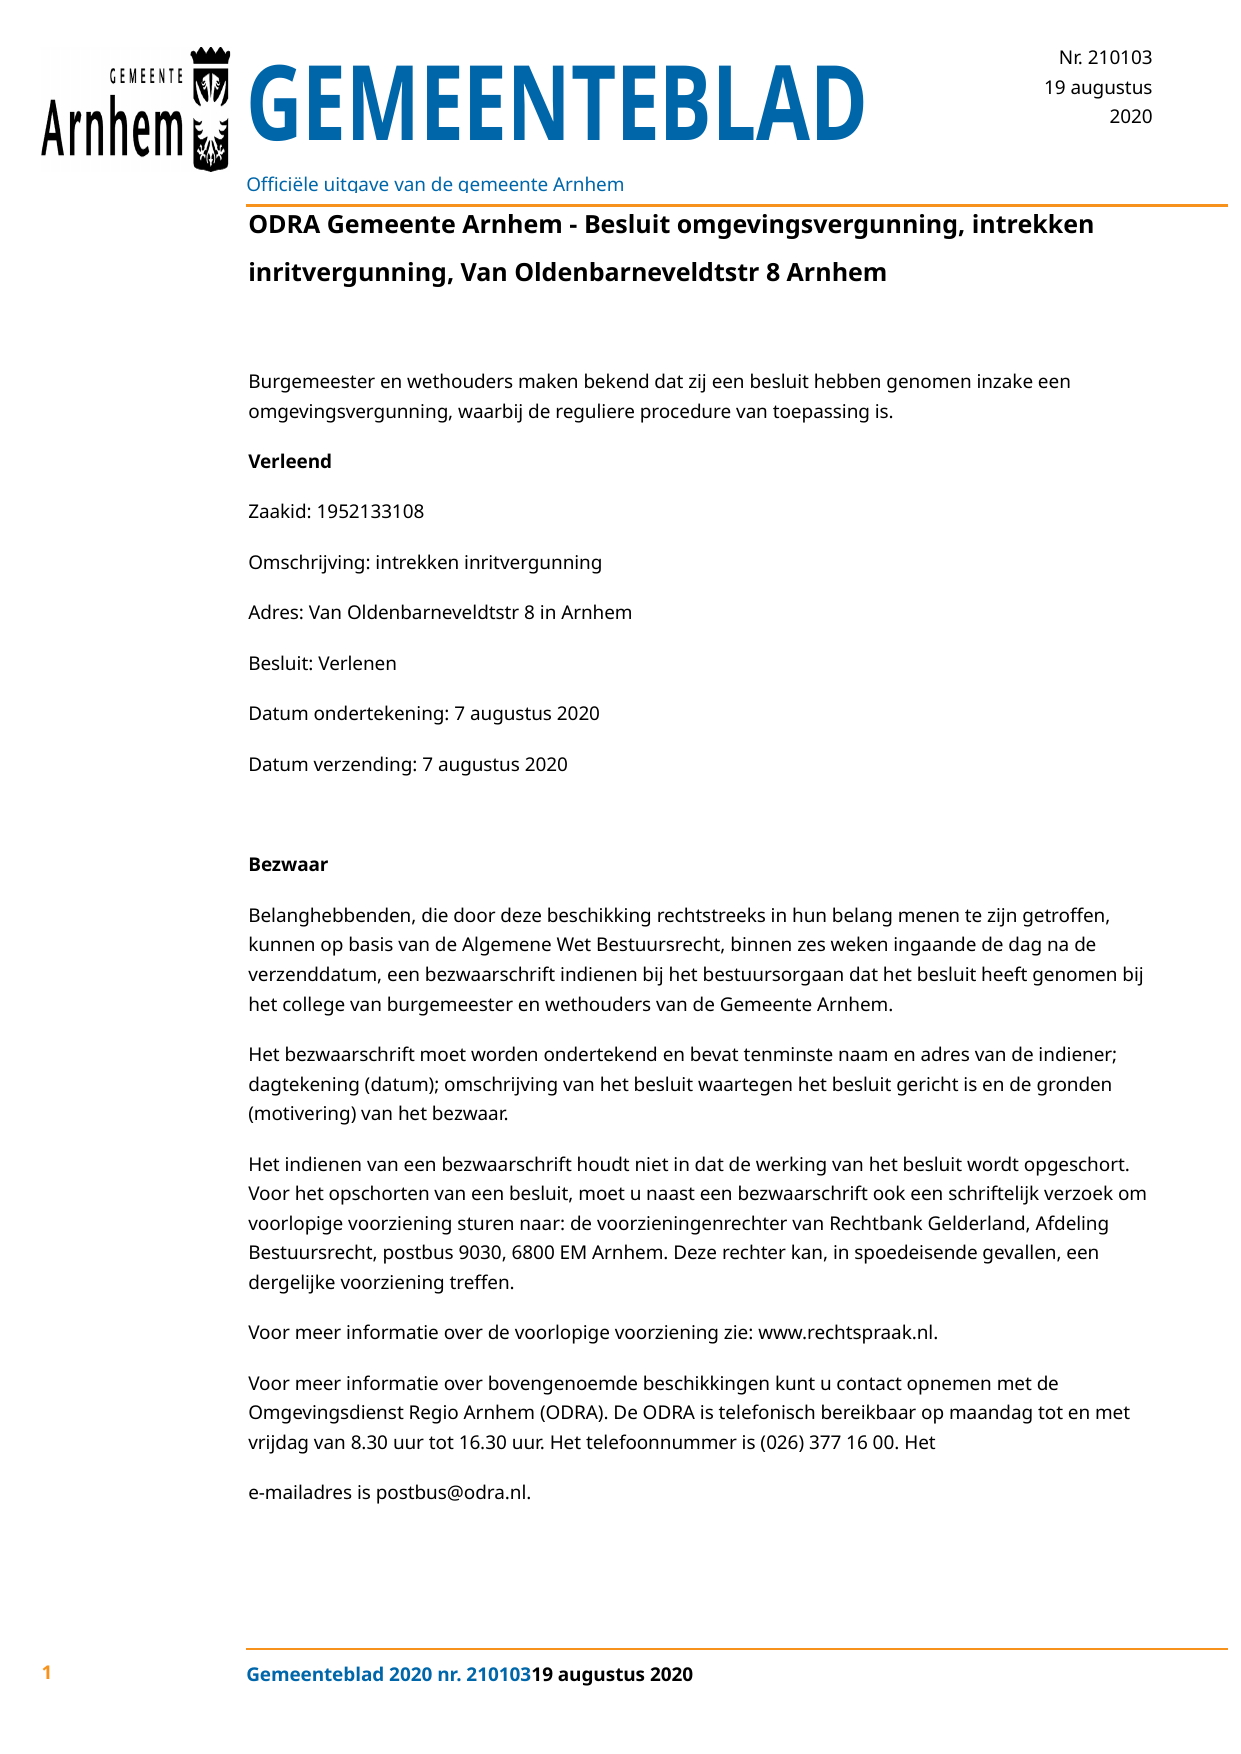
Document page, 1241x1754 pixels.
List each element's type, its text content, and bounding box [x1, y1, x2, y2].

text Zaakid: 1952133108 [248, 499, 1152, 524]
picture [41, 47, 231, 172]
text Besluit: Verlenen [248, 650, 1152, 676]
text e-mailadres is postbus@odra.nl. [248, 1479, 1152, 1505]
text Het indienen van een bezwaarschrift houdt niet in dat de werking van het besluit wordt opgeschort. Voor het opschorten van een besluit, moet u naast een bezwaarschrift ook een schriftelijk verzoek om voorlopige voorziening sturen naar: de voorzieningenrechter van Rechtbank Gelderland, Afdeling Bestuursrecht, postbus 9030, 6800 EM Arnhem. Deze rechter kan, in spoedeisende gevallen, een dergelijke voorziening treffen. [248, 1151, 1152, 1295]
text Adres: Van Oldenbarneveldtstr 8 in Arnhem [248, 599, 1152, 625]
text ODRA Gemeente Arnhem - Besluit omgevingsvergunning, intrekken inritvergunning, Van Oldenbarneveldtstr 8 Arnhem [248, 207, 1152, 288]
text Voor meer informatie over de voorlopige voorziening zie: www.rechtspraak.nl. [248, 1319, 1152, 1345]
text Datum ondertekening: 7 augustus 2020 [248, 700, 1152, 726]
text Belanghebbenden, die door deze beschikking rechtstreeks in hun belang menen te zijn getroffen, kunnen op basis van de Algemene Wet Bestuursrecht, binnen zes weken ingaande de dag na de verzenddatum, een bezwaarschrift indienen bij het bestuursorgaan dat het besluit heeft genomen bij het college van burgemeester en wethouders van de Gemeente Arnhem. [248, 902, 1152, 1017]
text Voor meer informatie over bovengenoemde beschikkingen kunt u contact opnemen met de Omgevingsdienst Regio Arnhem (ODRA). De ODRA is telefonisch bereikbaar op maandag tot en met vrijdag van 8.30 uur tot 16.30 uur. Het telefoonnummer is (026) 377 16 00. Het [248, 1370, 1152, 1455]
text Datum verzending: 7 augustus 2020 [248, 751, 1152, 777]
text Verleend [248, 448, 1152, 474]
text Bezwaar [248, 852, 1152, 877]
text Het bezwaarschrift moet worden ondertekend en bevat tenminste naam en adres van de indiener; dagtekening (datum); omschrijving van het besluit waartegen het besluit gericht is en de gronden (motivering) van het bezwaar. [248, 1041, 1152, 1126]
text Burgemeester en wethouders maken bekend dat zij een besluit hebben genomen inzake een omgevingsvergunning, waarbij de reguliere procedure van toepassing is. [248, 368, 1152, 424]
text Omschrijving: intrekken inritvergunning [248, 549, 1152, 575]
